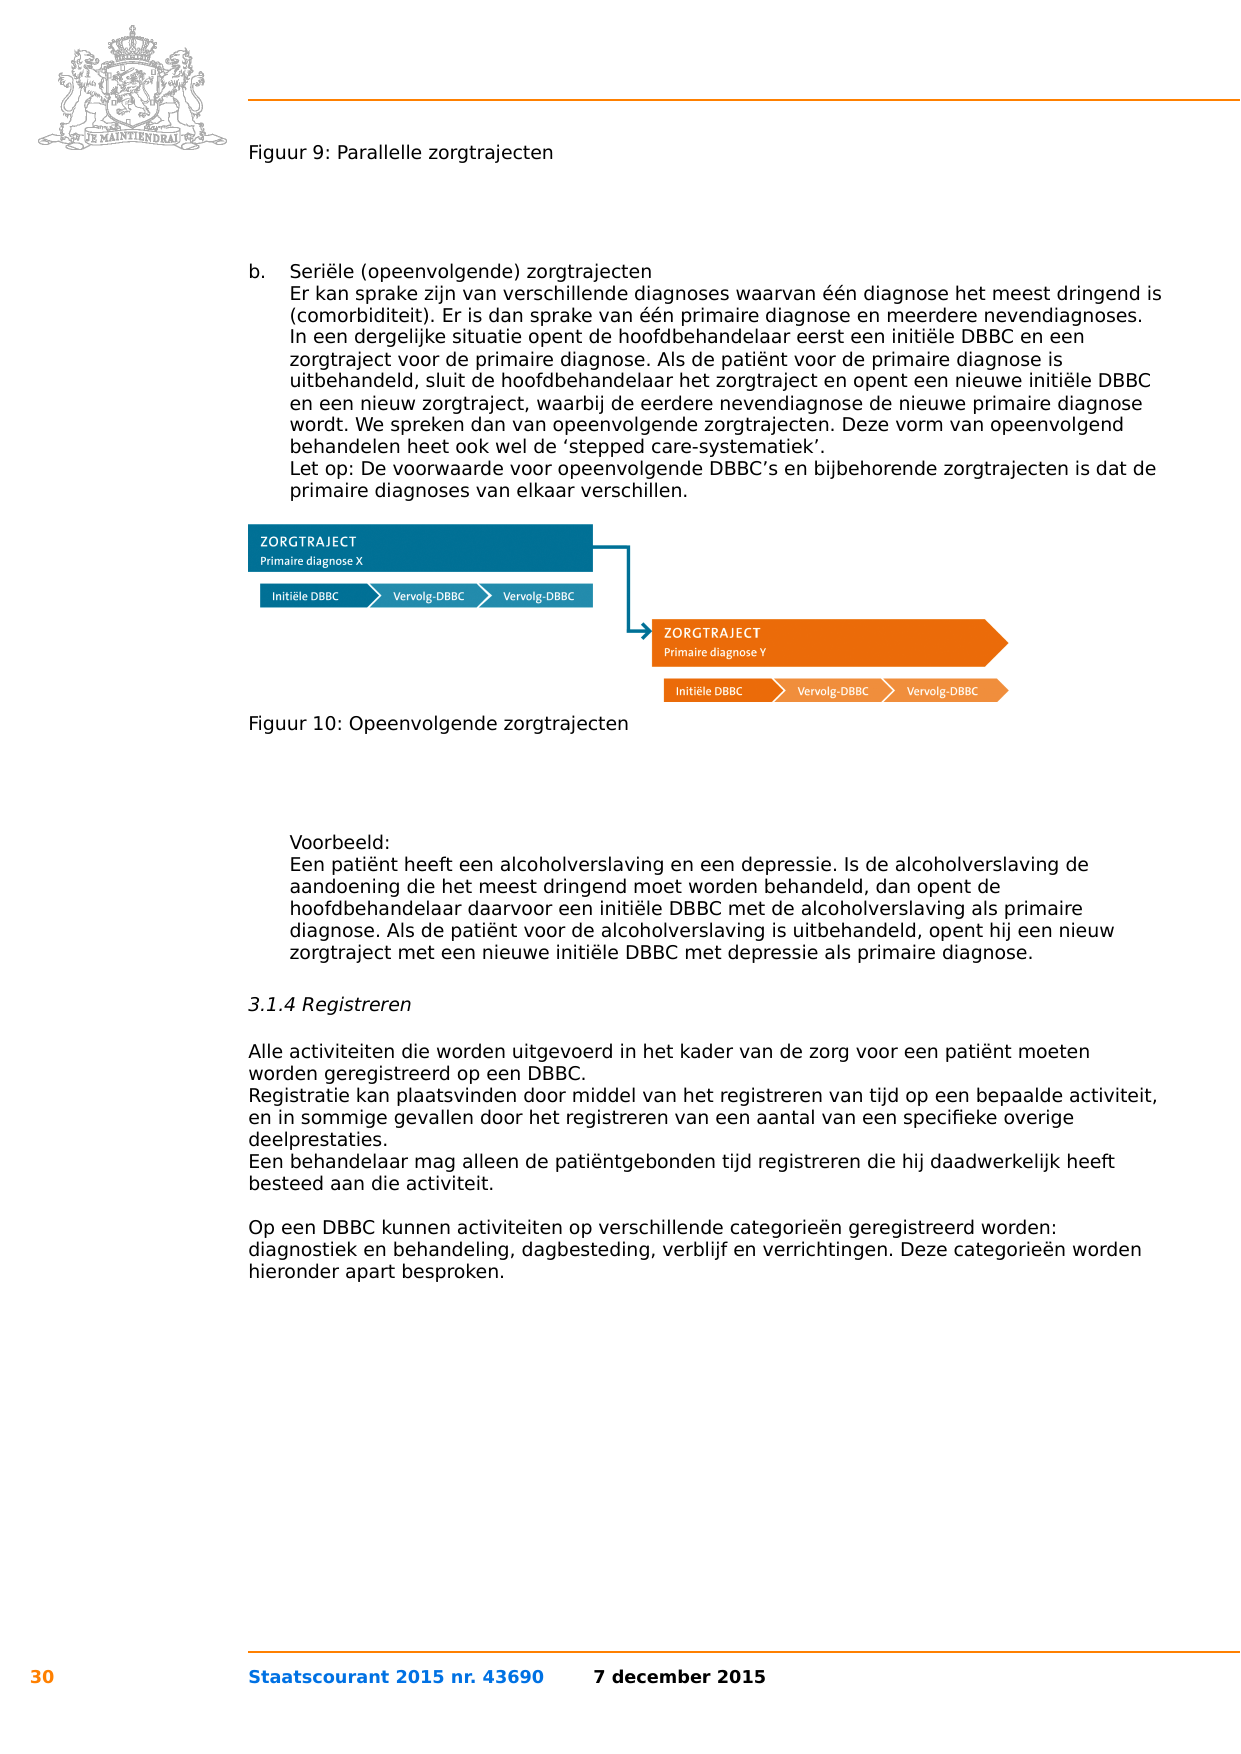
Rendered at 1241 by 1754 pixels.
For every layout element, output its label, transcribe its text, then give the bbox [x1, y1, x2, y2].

text b. Seriële (opeenvolgende) zorgtrajecten [248, 261, 1163, 282]
text Alle activiteiten die worden uitgevoerd in het kader van de zorg voor een patiënt moeten worden geregistreerd op een DBBC. [248, 1041, 1163, 1085]
picture [248, 524, 1010, 702]
text Let op: De voorwaarde voor opeenvolgende DBBC’s en bijbehorende zorgtrajecten is dat de primaire diagnoses van elkaar verschillen. [289, 458, 1163, 502]
text Een patiënt heeft een alcoholverslaving en een depressie. Is de alcoholverslaving de aandoening die het meest dringend moet worden behandeld, dan opent de hoofdbehandelaar daarvoor een initiële DBBC met de alcoholverslaving als primaire diagnose. Als de patiënt voor de alcoholverslaving is uitbehandeld, opent hij een nieuw zorgtraject met een nieuwe initiële DBBC met depressie als primaire diagnose. [289, 854, 1163, 964]
text Er kan sprake zijn van verschillende diagnoses waarvan één diagnose het meest dringend is (comorbiditeit). Er is dan sprake van één primaire diagnose en meerdere nevendiagnoses. In een dergelijke situatie opent de hoofdbehandelaar eerst een initiële DBBC en een zorgtraject voor de primaire diagnose. Als de patiënt voor de primaire diagnose is uitbehandeld, sluit de hoofdbehandelaar het zorgtraject en opent een nieuwe initiële DBBC en een nieuw zorgtraject, waarbij de eerdere nevendiagnose de nieuwe primaire diagnose wordt. We spreken dan van opeenvolgende zorgtrajecten. Deze vorm van opeenvolgend behandelen heet ook wel de ‘stepped care-systematiek’. [289, 282, 1163, 458]
text Voorbeeld: [289, 832, 1163, 854]
text Op een DBBC kunnen activiteiten op verschillende categorieën geregistreerd worden: diagnostiek en behandeling, dagbesteding, verblijf en verrichtingen. Deze categorieën worden hieronder apart besproken. [248, 1217, 1163, 1282]
text Figuur 10: Opeenvolgende zorgtrajecten [248, 713, 1010, 735]
picture [38, 25, 227, 150]
text Figuur 9: Parallelle zorgtrajecten [248, 142, 838, 164]
text Een behandelaar mag alleen de patiëntgebonden tijd registreren die hij daadwerkelijk heeft besteed aan die activiteit. [248, 1151, 1163, 1195]
text Registratie kan plaatsvinden door middel van het registreren van tijd op een bepaalde activiteit, en in sommige gevallen door het registreren van een aantal van een specifieke overige deelprestaties. [248, 1085, 1163, 1151]
subtitle 3.1.4 Registreren [248, 994, 1163, 1016]
